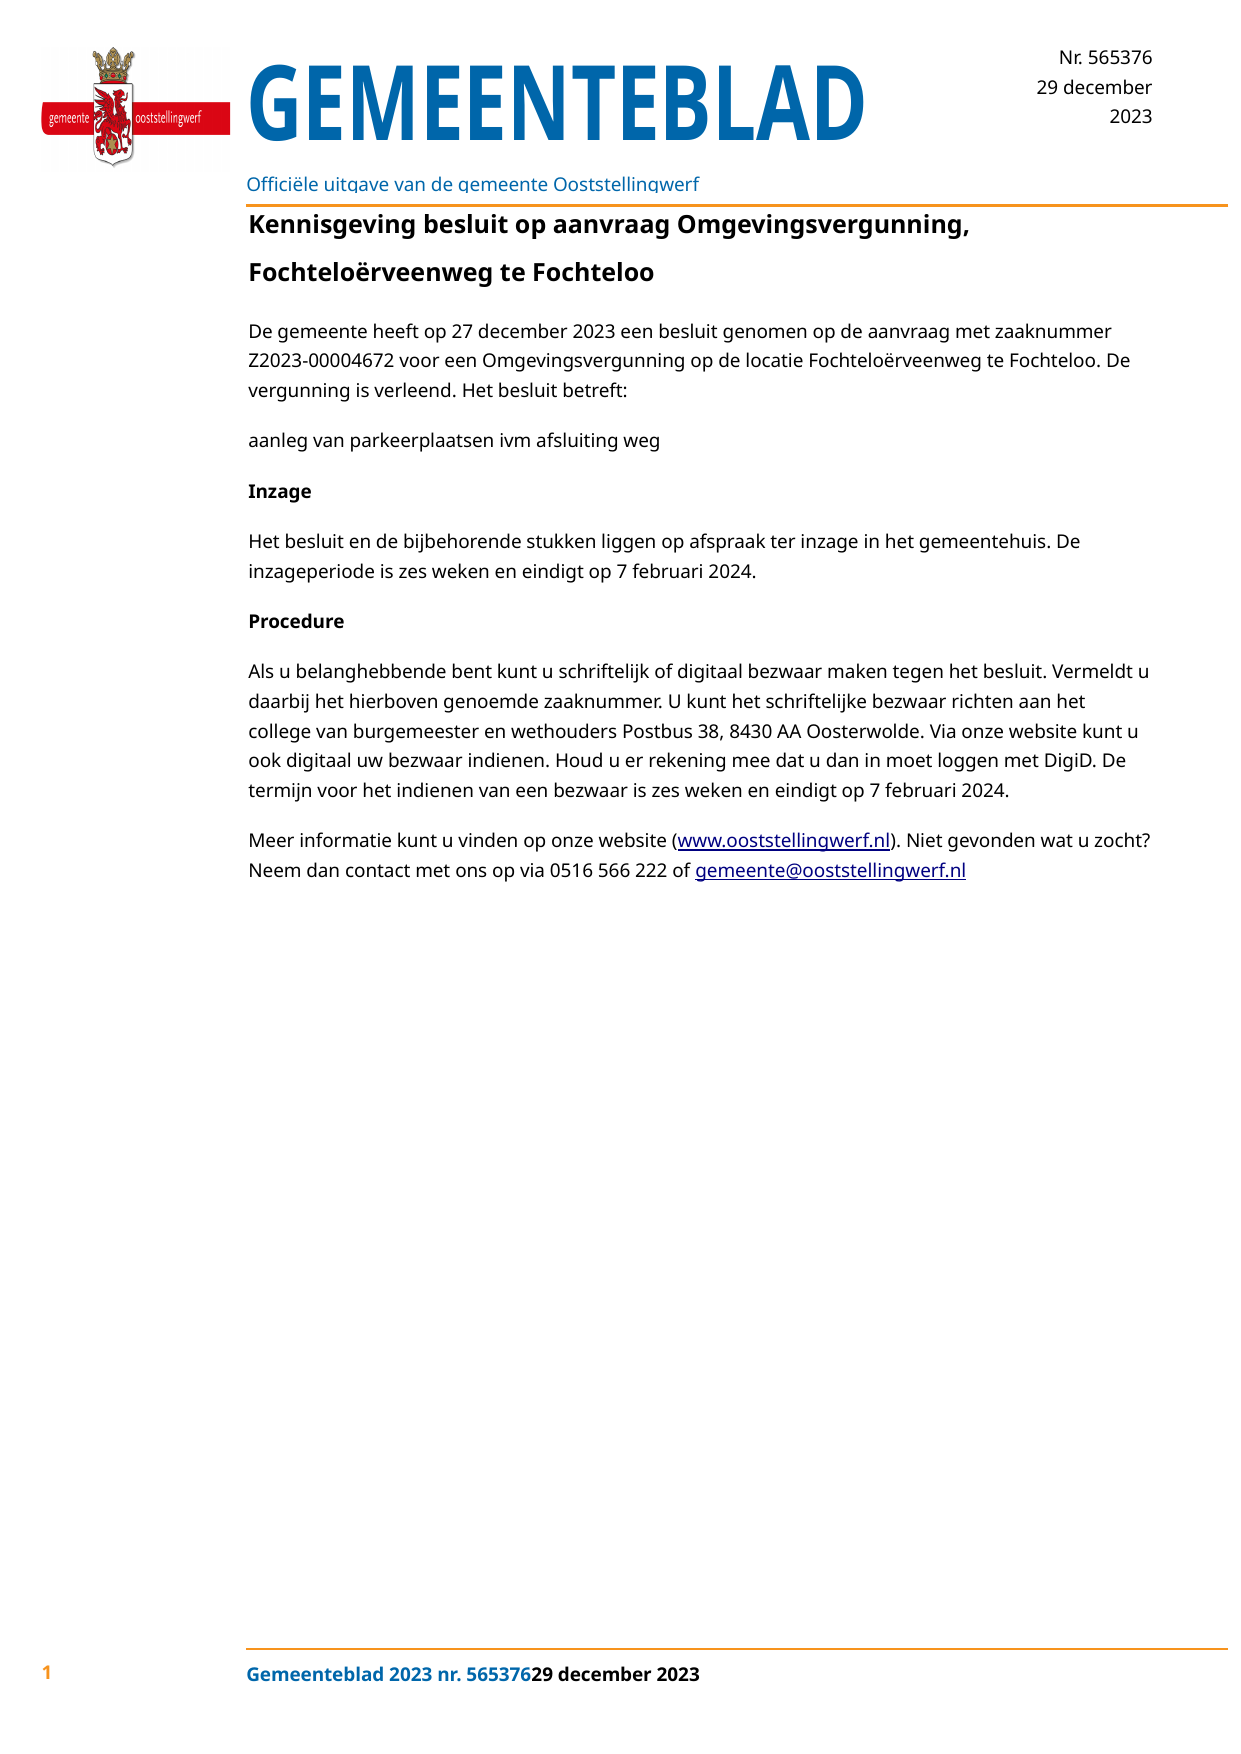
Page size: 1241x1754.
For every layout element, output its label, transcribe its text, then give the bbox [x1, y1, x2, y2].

text Het besluit en de bijbehorende stukken liggen op afspraak ter inzage in het gemeentehuis. De inzageperiode is zes weken en eindigt op 7 februari 2024. [248, 528, 1152, 584]
picture [41, 47, 231, 172]
text Inzage [248, 478, 1152, 504]
text Als u belanghebbende bent kunt u schriftelijk of digitaal bezwaar maken tegen het besluit. Vermeldt u daarbij het hierboven genoemde zaaknummer. U kunt het schriftelijke bezwaar richten aan het college van burgemeester en wethouders Postbus 38, 8430 AA Oosterwolde. Via onze website kunt u ook digitaal uw bezwaar indienen. Houd u er rekening mee dat u dan in moet loggen met DigiD. De termijn voor het indienen van een bezwaar is zes weken en eindigt op 7 februari 2024. [248, 659, 1152, 803]
text aanleg van parkeerplaatsen ivm afsluiting weg [248, 427, 1152, 453]
text Meer informatie kunt u vinden op onze website (www.ooststellingwerf.nl). Niet gevonden wat u zocht? Neem dan contact met ons op via 0516 566 222 of gemeente@ooststellingwerf.nl [248, 827, 1152, 883]
text De gemeente heeft op 27 december 2023 een besluit genomen op de aanvraag met zaaknummer Z2023-00004672 voor een Omgevingsvergunning op de locatie Fochteloërveenweg te Fochteloo. De vergunning is verleend. Het besluit betreft: [248, 318, 1152, 403]
text Procedure [248, 608, 1152, 634]
text Kennisgeving besluit op aanvraag Omgevingsvergunning, Fochteloërveenweg te Fochteloo [248, 207, 1152, 288]
